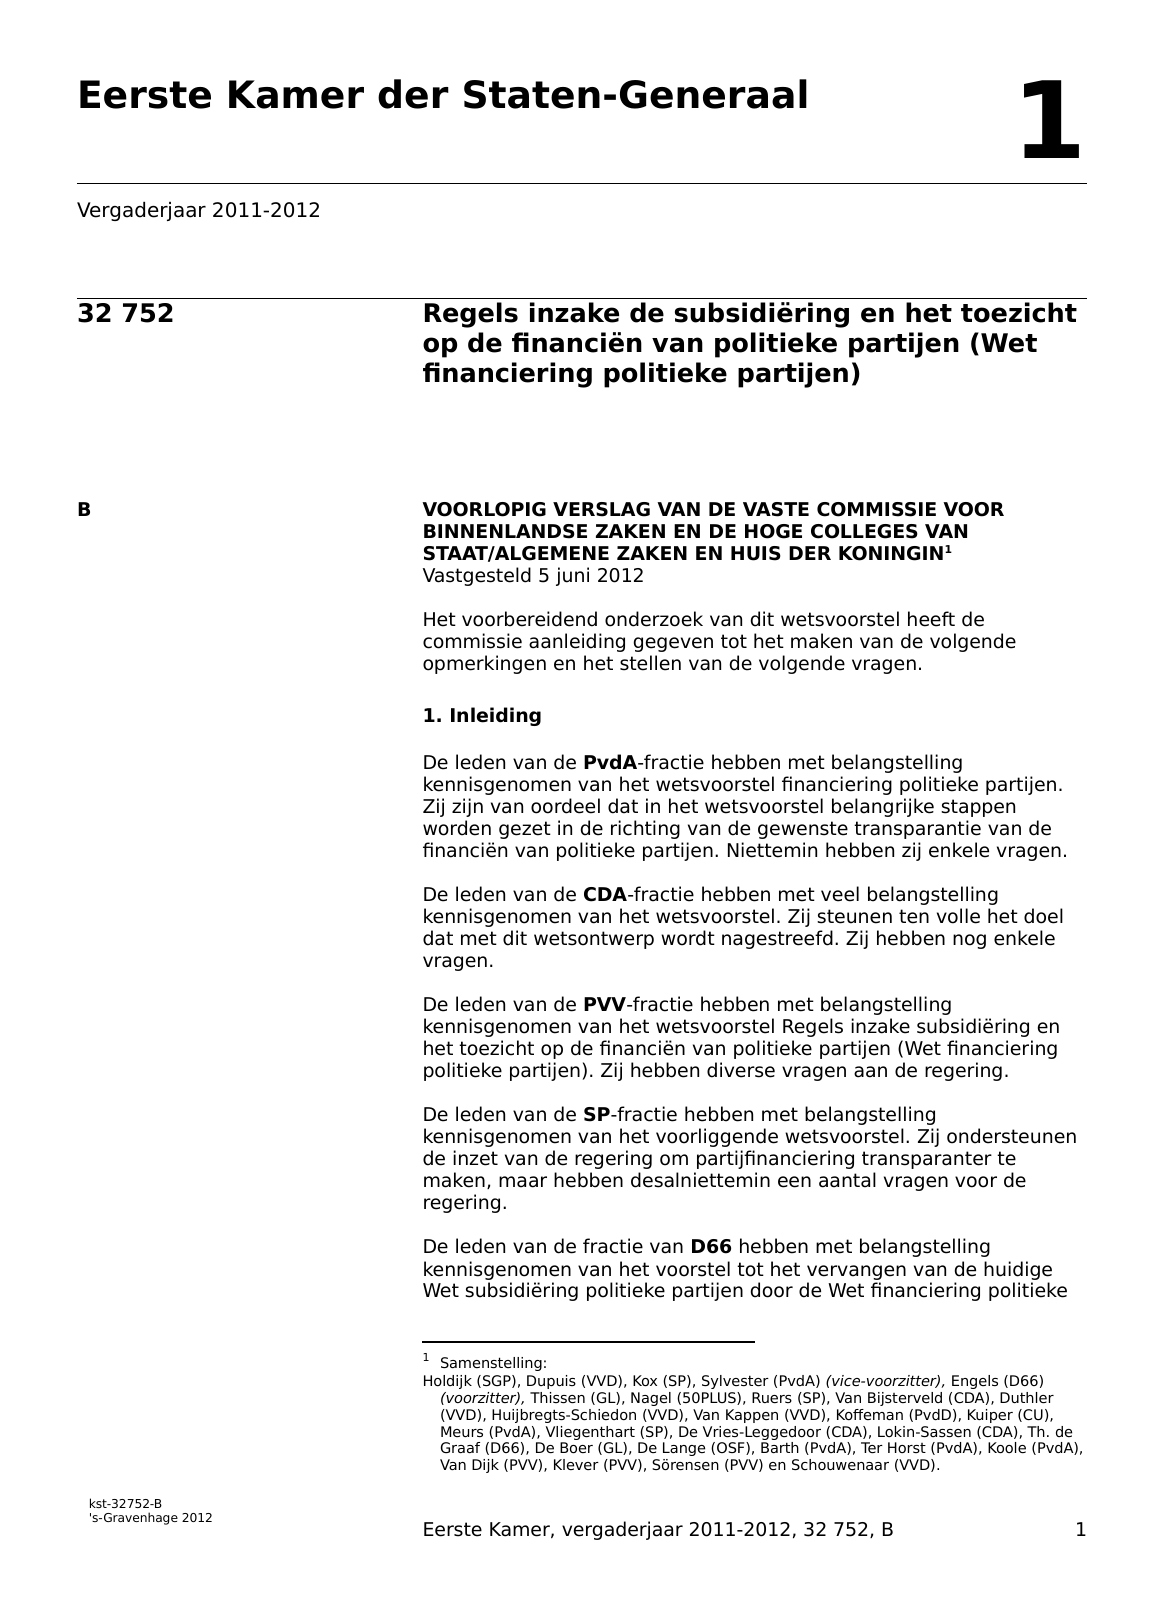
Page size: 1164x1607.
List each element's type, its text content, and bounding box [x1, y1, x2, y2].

table_cell Vergaderjaar 2011-2012 [77, 184, 1087, 298]
text De leden van de fractie van D66 hebben met belangstelling kennisgenomen van het voorstel tot het vervangen van de huidige Wet subsidiëring politieke partijen door de Wet financiering politieke [422, 1236, 1087, 1302]
text De leden van de PvdA-fractie hebben met belangstelling kennisgenomen van het wetsvoorstel financiering politieke partijen. Zij zijn van oordeel dat in het wetsvoorstel belangrijke stappen worden gezet in de richting van de gewenste transparantie van de financiën van politieke partijen. Niettemin hebben zij enkele vragen. [422, 752, 1087, 862]
subtitle B VOORLOPIG VERSLAG VAN DE VASTE COMMISSIE VOOR BINNENLANDSE ZAKEN EN DE HOGE COLLEGES VAN STAAT/ALGEMENE ZAKEN EN HUIS DER KONINGIN [77, 499, 1087, 565]
text 's-Gravenhage 2012 [88, 1511, 323, 1525]
text De leden van de PVV-fractie hebben met belangstelling kennisgenomen van het wetsvoorstel Regels inzake subsidiëring en het toezicht op de financiën van politieke partijen (Wet financiering politieke partijen). Zij hebben diverse vragen aan de regering. [422, 994, 1087, 1082]
text Holdijk (SGP), Dupuis (VVD), Kox (SP), Sylvester (PvdA) (vice-voorzitter), Engels (D66) (voorzitter), Thissen (GL), Nagel (50PLUS), Ruers (SP), Van Bijsterveld (CDA), Duthler (VVD), Huijbregts-Schiedon (VVD), Van Kappen (VVD), Koffeman (PvdD), Kuiper (CU), Meurs (PvdA), Vliegenthart (SP), De Vries-Leggedoor (CDA), Lokin-Sassen (CDA), Th. de Graaf (D66), De Boer (GL), De Lange (OSF), Barth (PvdA), Ter Horst (PvdA), Koole (PvdA), Van Dijk (PVV), Klever (PVV), Sörensen (PVV) en Schouwenaar (VVD). [422, 1373, 1087, 1474]
text De leden van de CDA-fractie hebben met veel belangstelling kennisgenomen van het wetsvoorstel. Zij steunen ten volle het doel dat met dit wetsontwerp wordt nagestreefd. Zij hebben nog enkele vragen. [422, 884, 1087, 972]
table_header 1 [886, 59, 1087, 183]
subtitle 32 752 Regels inzake de subsidiëring en het toezicht op de financiën van politieke partijen (Wet financiering politieke partijen) [77, 299, 1087, 388]
table_header Eerste Kamer der Staten-Generaal [77, 59, 886, 183]
text Het voorbereidend onderzoek van dit wetsvoorstel heeft de commissie aanleiding gegeven tot het maken van de volgende opmerkingen en het stellen van de volgende vragen. [422, 609, 1087, 675]
text De leden van de SP-fractie hebben met belangstelling kennisgenomen van het voorliggende wetsvoorstel. Zij ondersteunen de inzet van de regering om partijfinanciering transparanter te maken, maar hebben desalniettemin een aantal vragen voor de regering. [422, 1104, 1087, 1214]
text Samenstelling: [422, 1351, 1087, 1373]
text kst-32752-B [88, 1497, 323, 1511]
text Vastgesteld 5 juni 2012 [422, 565, 1087, 587]
subtitle 1. Inleiding [422, 705, 1087, 727]
